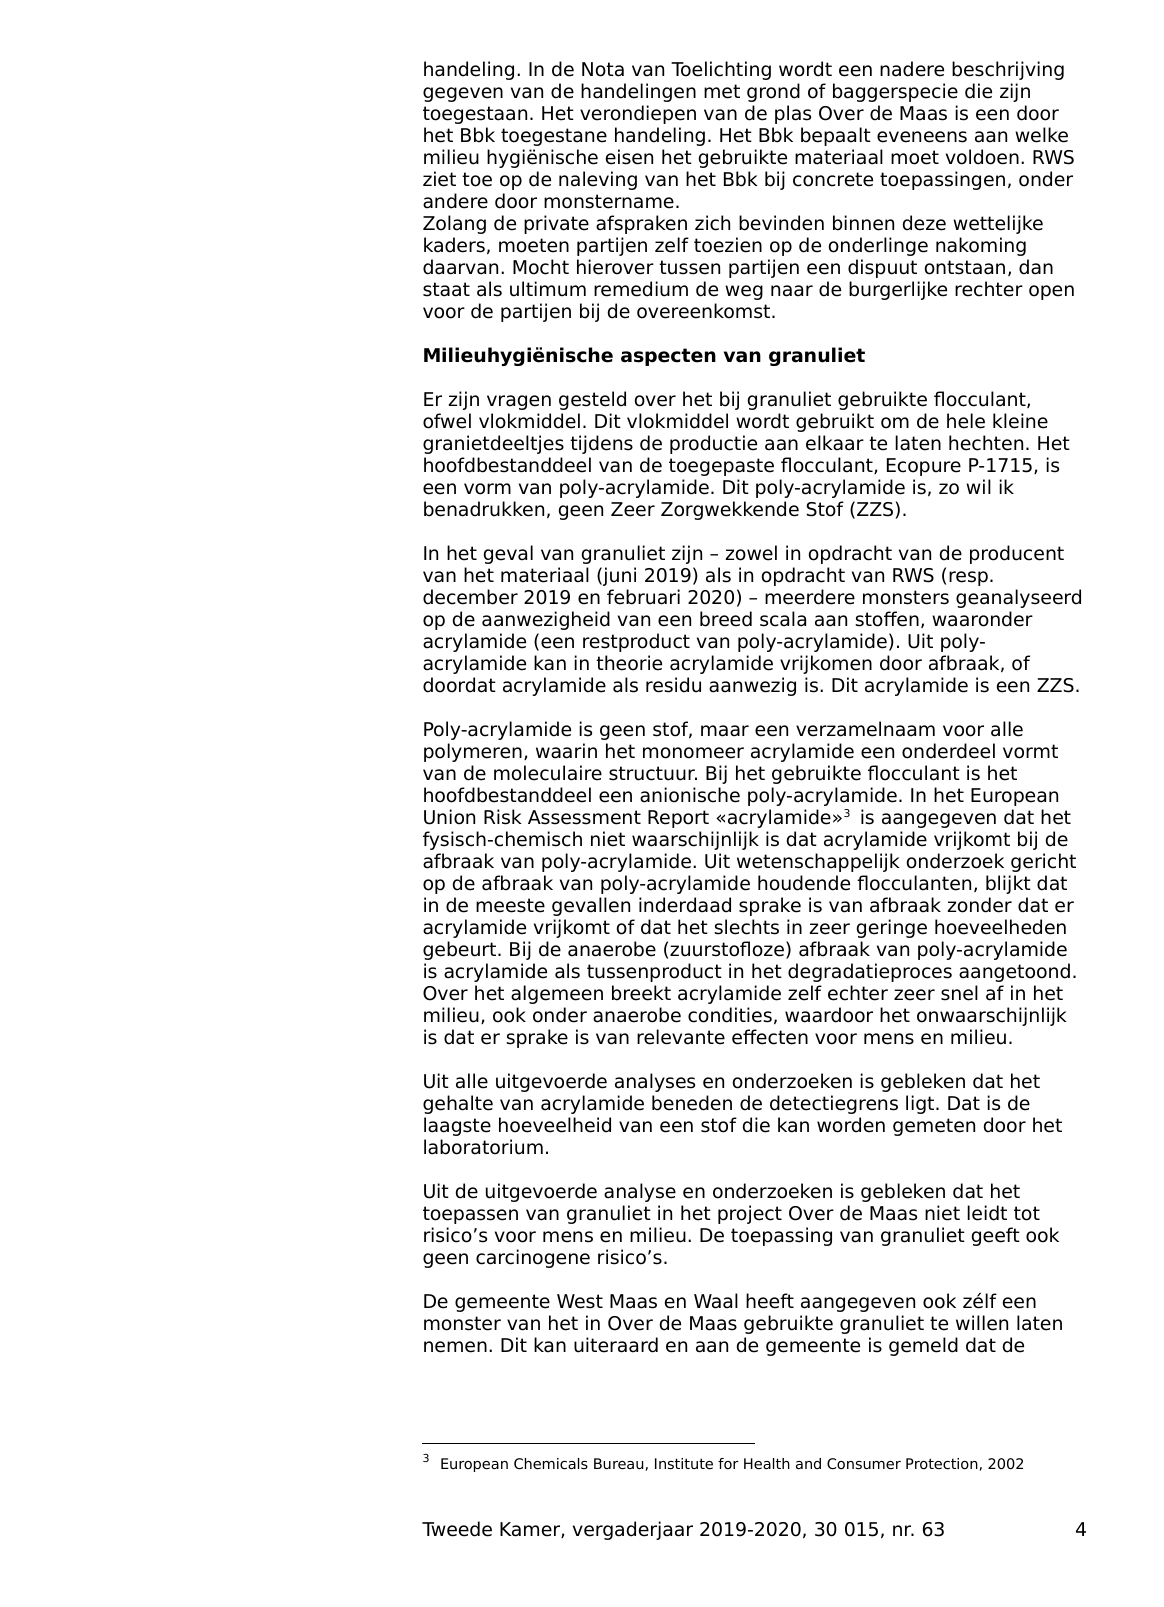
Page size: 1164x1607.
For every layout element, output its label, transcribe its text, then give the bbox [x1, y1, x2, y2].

text In het geval van granuliet zijn – zowel in opdracht van de producent van het materiaal (juni 2019) als in opdracht van RWS (resp. december 2019 en februari 2020) – meerdere monsters geanalyseerd op de aanwezigheid van een breed scala aan stoffen, waaronder acrylamide (een restproduct van poly-acrylamide). Uit poly-acrylamide kan in theorie acrylamide vrijkomen door afbraak, of doordat acrylamide als residu aanwezig is. Dit acrylamide is een ZZS. [422, 543, 1087, 697]
text Er zijn vragen gesteld over het bij granuliet gebruikte flocculant, ofwel vlokmiddel. Dit vlokmiddel wordt gebruikt om de hele kleine granietdeeltjes tijdens de productie aan elkaar te laten hechten. Het hoofdbestanddeel van de toegepaste flocculant, Ecopure P-1715, is een vorm van poly-acrylamide. Dit poly-acrylamide is, zo wil ik benadrukken, geen Zeer Zorgwekkende Stof (ZZS). [422, 389, 1087, 521]
text European Chemicals Bureau, Institute for Health and Consumer Protection, 2002 [422, 1452, 1087, 1474]
text Uit de uitgevoerde analyse en onderzoeken is gebleken dat het toepassen van granuliet in het project Over de Maas niet leidt tot risico’s voor mens en milieu. De toepassing van granuliet geeft ook geen carcinogene risico’s. [422, 1181, 1087, 1269]
text Poly-acrylamide is geen stof, maar een verzamelnaam voor alle polymeren, waarin het monomeer acrylamide een onderdeel vormt van de moleculaire structuur. Bij het gebruikte flocculant is het hoofdbestanddeel een anionische poly-acrylamide. In het European Union Risk Assessment Report «acrylamide» is aangegeven dat het fysisch-chemisch niet waarschijnlijk is dat acrylamide vrijkomt bij de afbraak van poly-acrylamide. Uit wetenschappelijk onderzoek gericht op de afbraak van poly-acrylamide houdende flocculanten, blijkt dat in de meeste gevallen inderdaad sprake is van afbraak zonder dat er acrylamide vrijkomt of dat het slechts in zeer geringe hoeveelheden gebeurt. Bij de anaerobe (zuurstofloze) afbraak van poly-acrylamide is acrylamide als tussenproduct in het degradatieproces aangetoond. Over het algemeen breekt acrylamide zelf echter zeer snel af in het milieu, ook onder anaerobe condities, waardoor het onwaarschijnlijk is dat er sprake is van relevante effecten voor mens en milieu. [422, 719, 1087, 1049]
subtitle Milieuhygiënische aspecten van granuliet [422, 345, 1087, 367]
text De gemeente West Maas en Waal heeft aangegeven ook zélf een monster van het in Over de Maas gebruikte granuliet te willen laten nemen. Dit kan uiteraard en aan de gemeente is gemeld dat de [422, 1291, 1087, 1357]
text Uit alle uitgevoerde analyses en onderzoeken is gebleken dat het gehalte van acrylamide beneden de detectiegrens ligt. Dat is de laagste hoeveelheid van een stof die kan worden gemeten door het laboratorium. [422, 1071, 1087, 1159]
text Zolang de private afspraken zich bevinden binnen deze wettelijke kaders, moeten partijen zelf toezien op de onderlinge nakoming daarvan. Mocht hierover tussen partijen een dispuut ontstaan, dan staat als ultimum remedium de weg naar de burgerlijke rechter open voor de partijen bij de overeenkomst. [422, 213, 1087, 323]
text handeling. In de Nota van Toelichting wordt een nadere beschrijving gegeven van de handelingen met grond of baggerspecie die zijn toegestaan. Het verondiepen van de plas Over de Maas is een door het Bbk toegestane handeling. Het Bbk bepaalt eveneens aan welke milieu hygiënische eisen het gebruikte materiaal moet voldoen. RWS ziet toe op de naleving van het Bbk bij concrete toepassingen, onder andere door monstername. [422, 59, 1087, 213]
